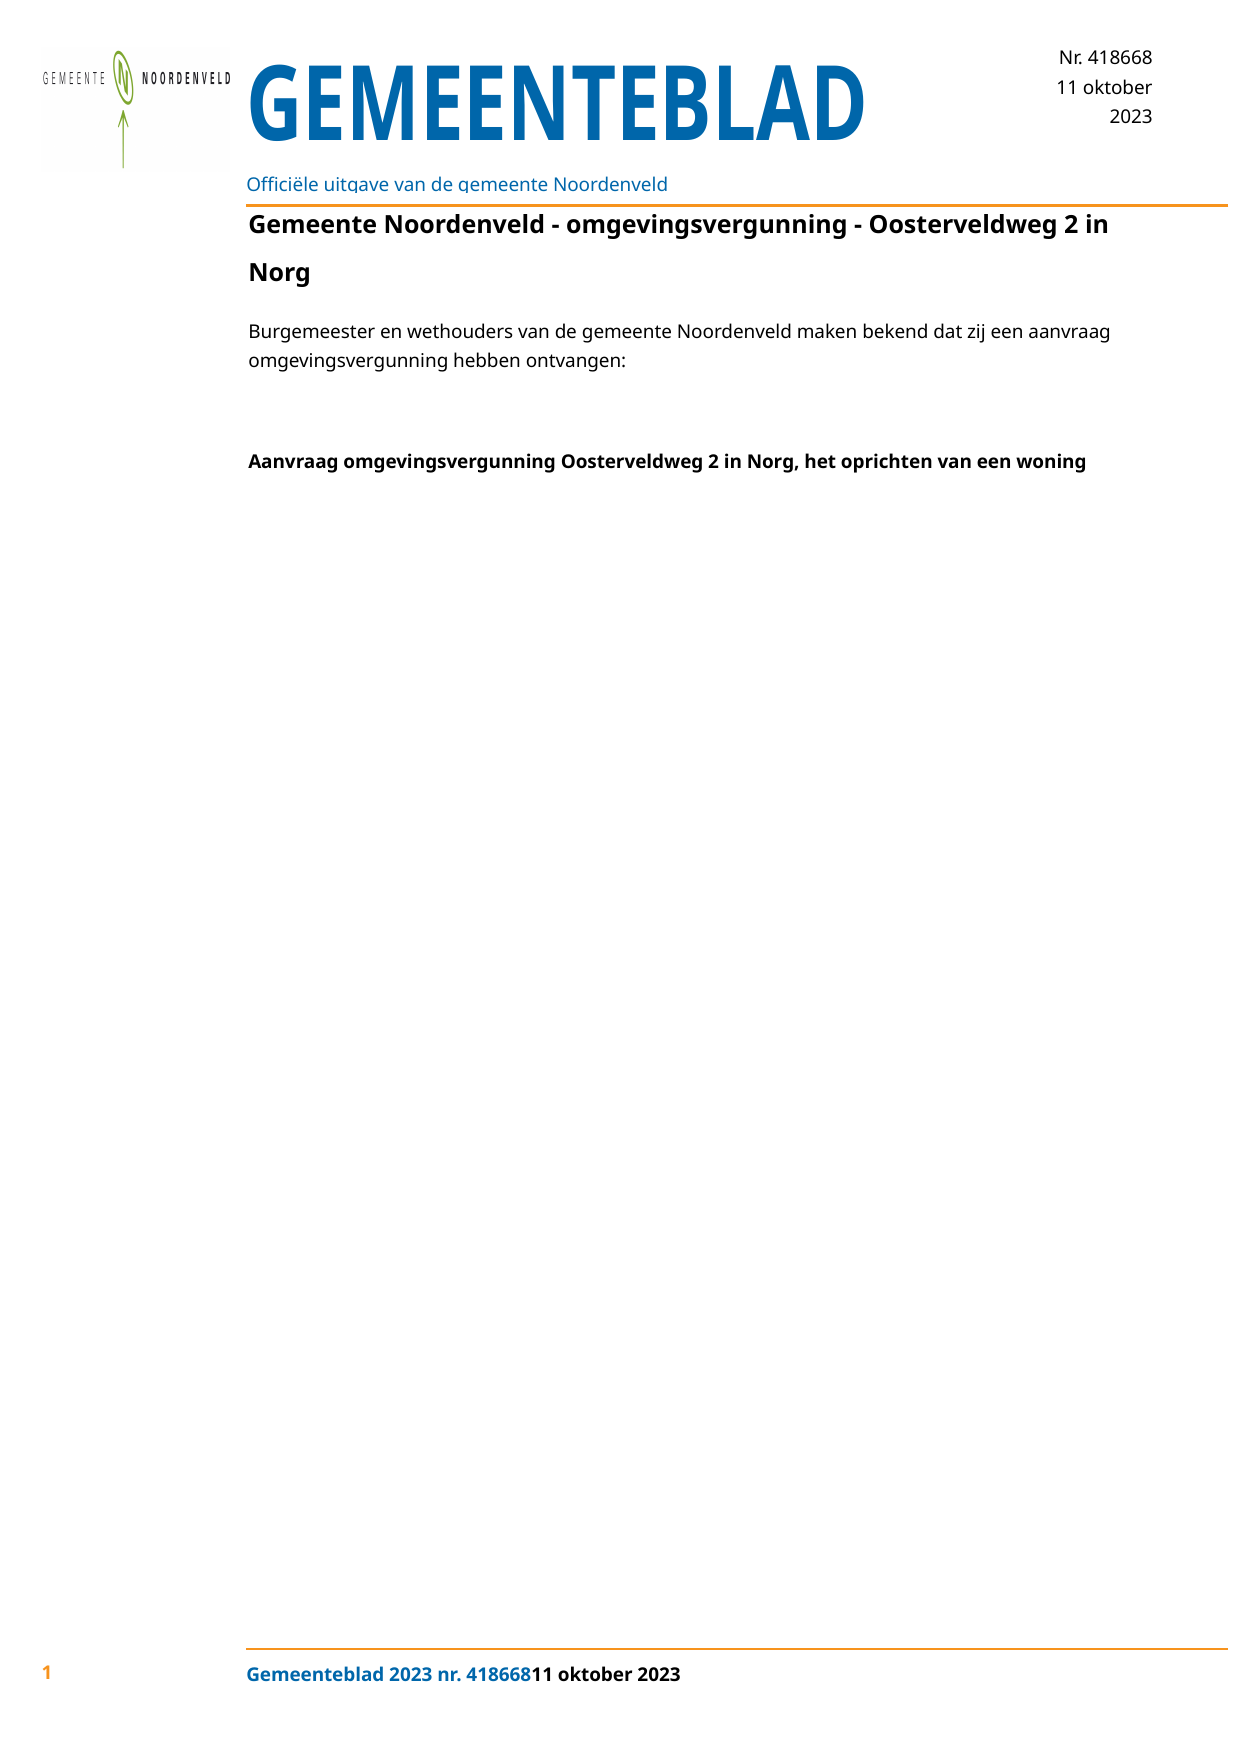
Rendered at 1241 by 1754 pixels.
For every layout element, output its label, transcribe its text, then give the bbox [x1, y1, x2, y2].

text Burgemeester en wethouders van de gemeente Noordenveld maken bekend dat zij een aanvraag omgevingsvergunning hebben ontvangen: [248, 318, 1152, 373]
text Aanvraag omgevingsvergunning Oosterveldweg 2 in Norg, het oprichten van een woning [248, 448, 1152, 474]
text Gemeente Noordenveld - omgevingsvergunning - Oosterveldweg 2 in Norg [248, 207, 1152, 288]
picture [41, 47, 231, 172]
